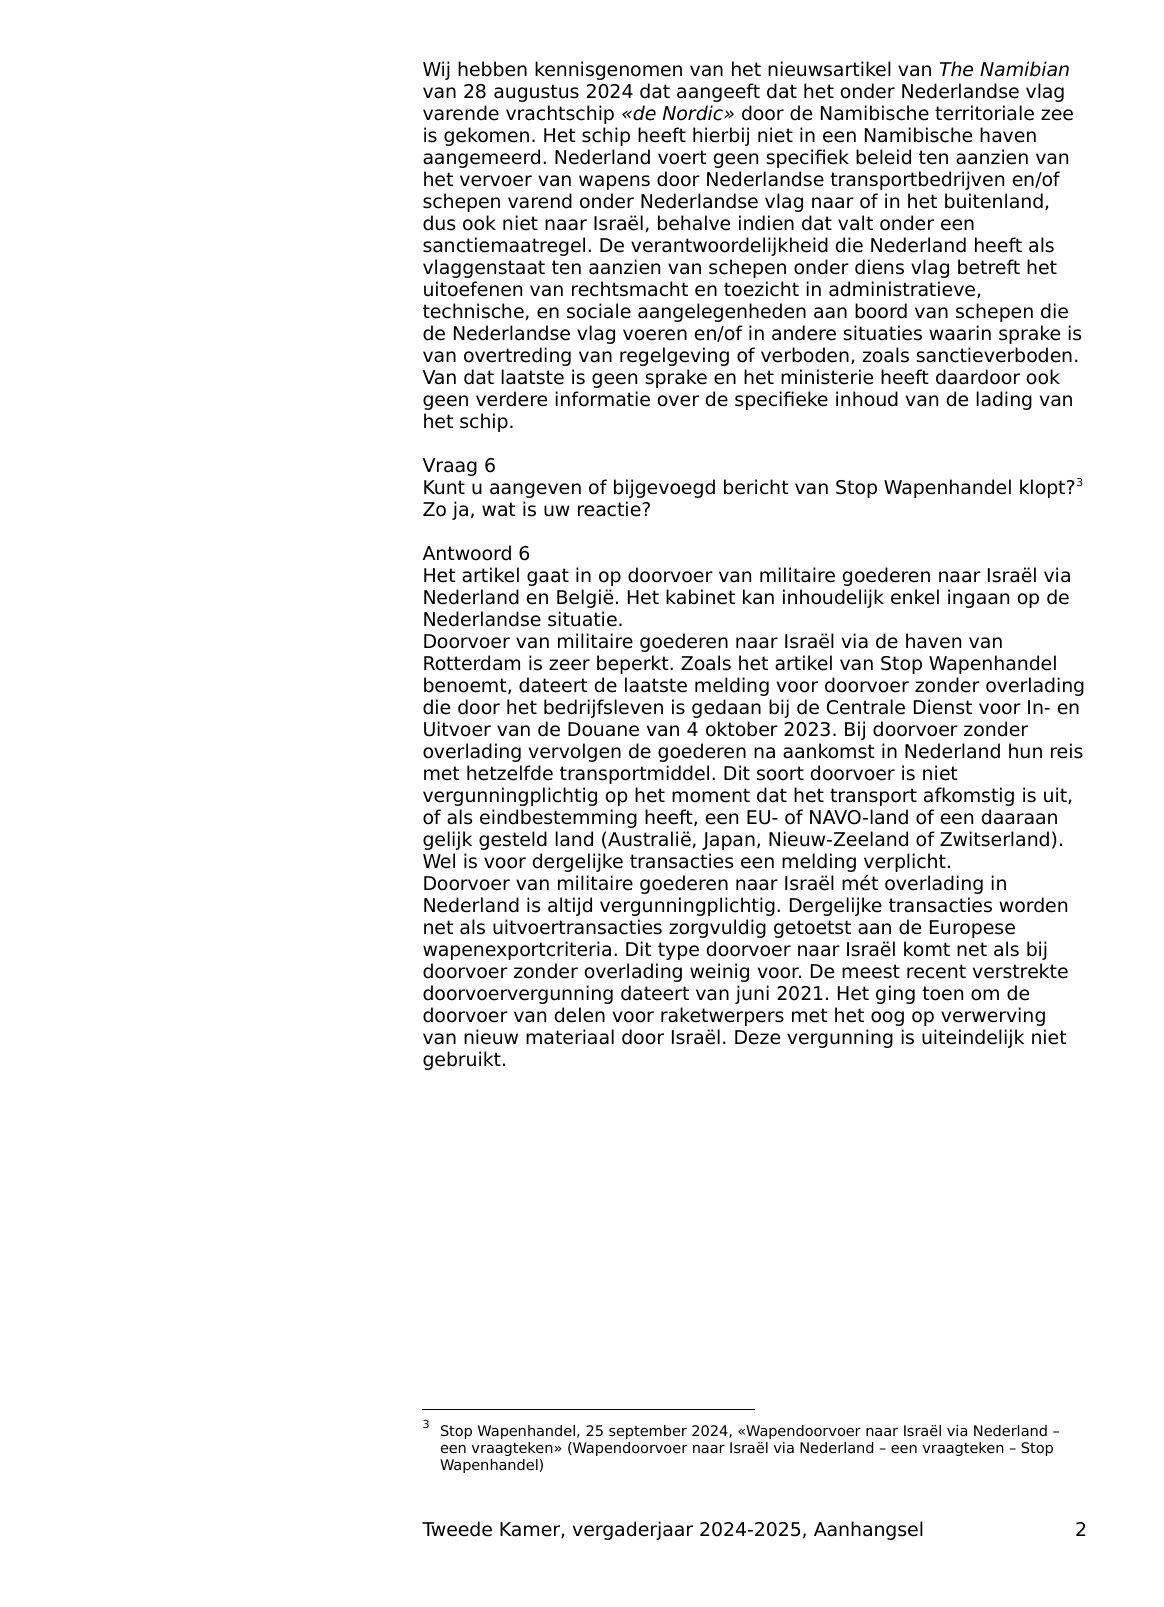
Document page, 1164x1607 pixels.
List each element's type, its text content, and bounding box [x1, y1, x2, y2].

text Antwoord 6 [422, 543, 1087, 565]
text Vraag 6 [422, 455, 1087, 477]
text Wij hebben kennisgenomen van het nieuwsartikel van The Namibian van 28 augustus 2024 dat aangeeft dat het onder Nederlandse vlag varende vrachtschip «de Nordic» door de Namibische territoriale zee is gekomen. Het schip heeft hierbij niet in een Namibische haven aangemeerd. Nederland voert geen specifiek beleid ten aanzien van het vervoer van wapens door Nederlandse transportbedrijven en/of schepen varend onder Nederlandse vlag naar of in het buitenland, dus ook niet naar Israël, behalve indien dat valt onder een sanctiemaatregel. De verantwoordelijkheid die Nederland heeft als vlaggenstaat ten aanzien van schepen onder diens vlag betreft het uitoefenen van rechtsmacht en toezicht in administratieve, technische, en sociale aangelegenheden aan boord van schepen die de Nederlandse vlag voeren en/of in andere situaties waarin sprake is van overtreding van regelgeving of verboden, zoals sanctieverboden. Van dat laatste is geen sprake en het ministerie heeft daardoor ook geen verdere informatie over de specifieke inhoud van de lading van het schip. [422, 59, 1087, 433]
text Doorvoer van militaire goederen naar Israël via de haven van Rotterdam is zeer beperkt. Zoals het artikel van Stop Wapenhandel benoemt, dateert de laatste melding voor doorvoer zonder overlading die door het bedrijfsleven is gedaan bij de Centrale Dienst voor In- en Uitvoer van de Douane van 4 oktober 2023. Bij doorvoer zonder overlading vervolgen de goederen na aankomst in Nederland hun reis met hetzelfde transportmiddel. Dit soort doorvoer is niet vergunningplichtig op het moment dat het transport afkomstig is uit, of als eindbestemming heeft, een EU- of NAVO-land of een daaraan gelijk gesteld land (Australië, Japan, Nieuw-Zeeland of Zwitserland). Wel is voor dergelijke transacties een melding verplicht. [422, 631, 1087, 873]
text Kunt u aangeven of bijgevoegd bericht van Stop Wapenhandel klopt? Zo ja, wat is uw reactie? [422, 477, 1087, 521]
text Het artikel gaat in op doorvoer van militaire goederen naar Israël via Nederland en België. Het kabinet kan inhoudelijk enkel ingaan op de Nederlandse situatie. [422, 565, 1087, 631]
text Doorvoer van militaire goederen naar Israël mét overlading in Nederland is altijd vergunningplichtig. Dergelijke transacties worden net als uitvoertransacties zorgvuldig getoetst aan de Europese wapenexportcriteria. Dit type doorvoer naar Israël komt net als bij doorvoer zonder overlading weinig voor. De meest recent verstrekte doorvoervergunning dateert van juni 2021. Het ging toen om de doorvoer van delen voor raketwerpers met het oog op verwerving van nieuw materiaal door Israël. Deze vergunning is uiteindelijk niet gebruikt. [422, 873, 1087, 1071]
text Stop Wapenhandel, 25 september 2024, «Wapendoorvoer naar Israël via Nederland – een vraagteken» (Wapendoorvoer naar Israël via Nederland – een vraagteken – Stop Wapenhandel) [422, 1418, 1087, 1474]
